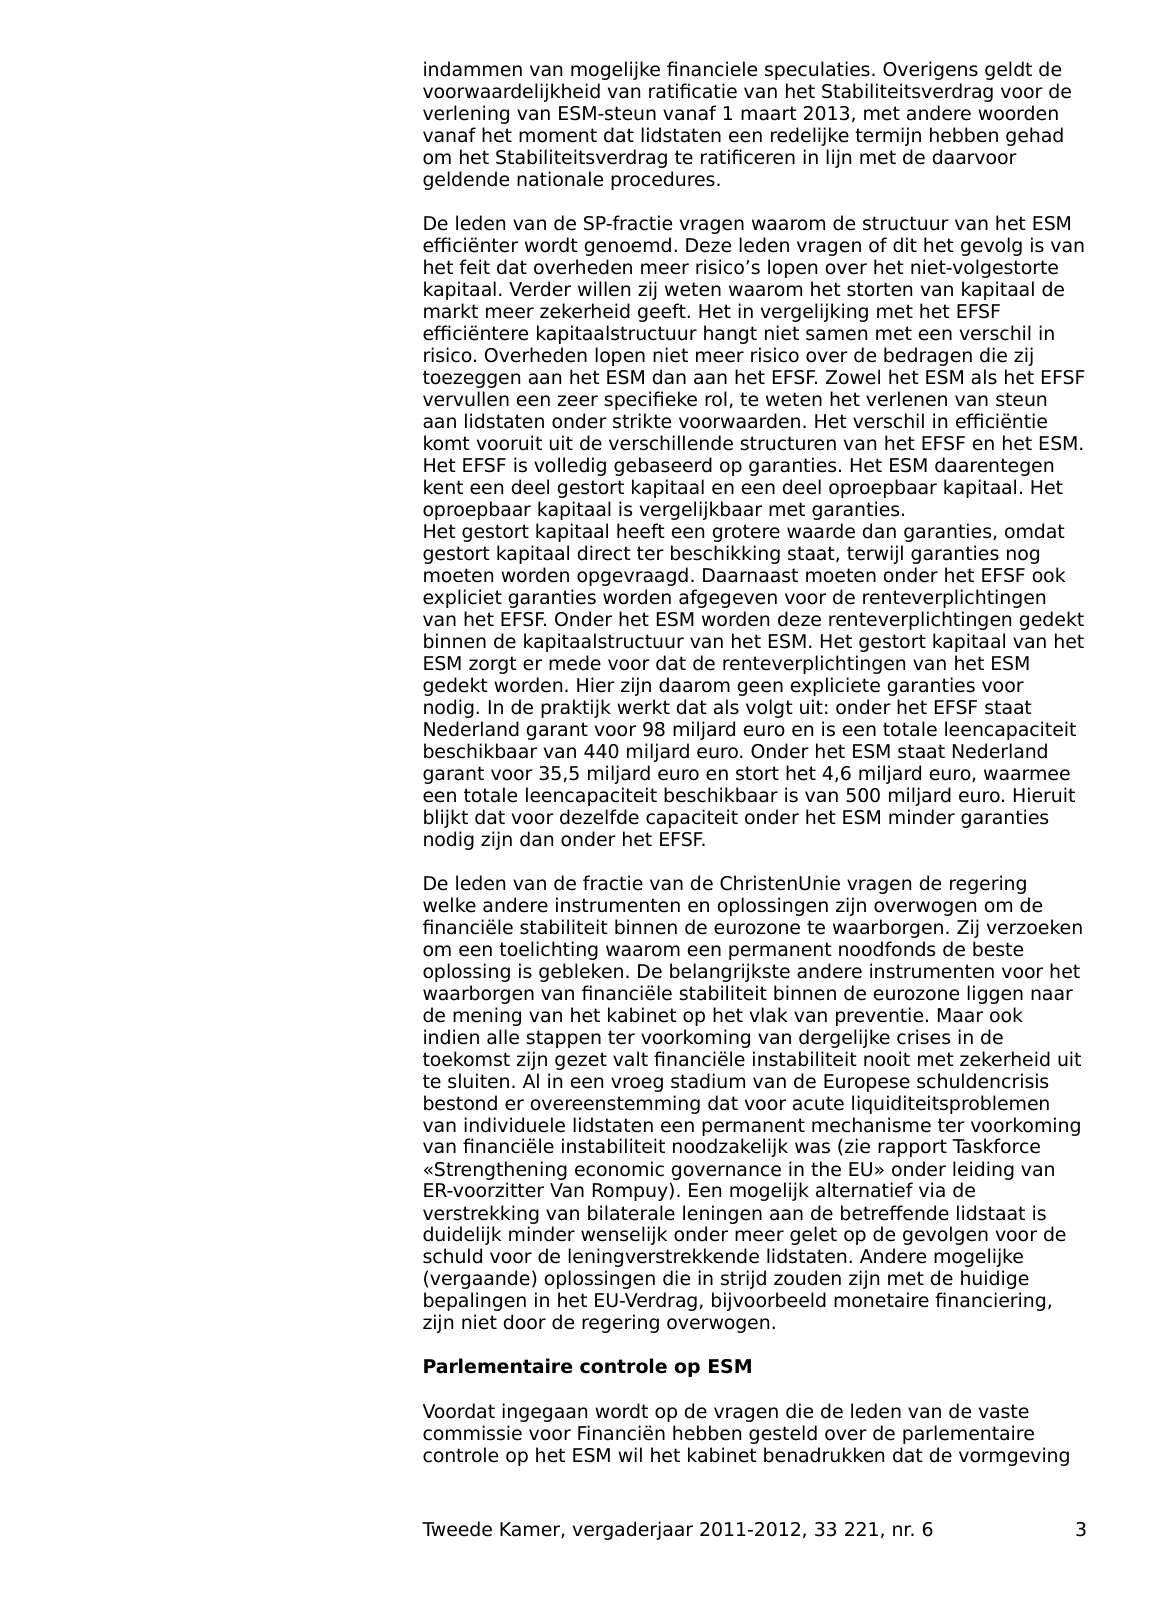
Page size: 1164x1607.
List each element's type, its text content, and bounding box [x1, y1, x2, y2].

text indammen van mogelijke financiele speculaties. Overigens geldt de voorwaardelijkheid van ratificatie van het Stabiliteitsverdrag voor de verlening van ESM-steun vanaf 1 maart 2013, met andere woorden vanaf het moment dat lidstaten een redelijke termijn hebben gehad om het Stabiliteitsverdrag te ratificeren in lijn met de daarvoor geldende nationale procedures. [422, 59, 1087, 191]
text Voordat ingegaan wordt op de vragen die de leden van de vaste commissie voor Financiën hebben gesteld over de parlementaire controle op het ESM wil het kabinet benadrukken dat de vormgeving [422, 1401, 1087, 1467]
text De leden van de SP-fractie vragen waarom de structuur van het ESM efficiënter wordt genoemd. Deze leden vragen of dit het gevolg is van het feit dat overheden meer risico’s lopen over het niet-volgestorte kapitaal. Verder willen zij weten waarom het storten van kapitaal de markt meer zekerheid geeft. Het in vergelijking met het EFSF efficiëntere kapitaalstructuur hangt niet samen met een verschil in risico. Overheden lopen niet meer risico over de bedragen die zij toezeggen aan het ESM dan aan het EFSF. Zowel het ESM als het EFSF vervullen een zeer specifieke rol, te weten het verlenen van steun aan lidstaten onder strikte voorwaarden. Het verschil in efficiëntie komt vooruit uit de verschillende structuren van het EFSF en het ESM. Het EFSF is volledig gebaseerd op garanties. Het ESM daarentegen kent een deel gestort kapitaal en een deel oproepbaar kapitaal. Het oproepbaar kapitaal is vergelijkbaar met garanties. [422, 213, 1087, 521]
text De leden van de fractie van de ChristenUnie vragen de regering welke andere instrumenten en oplossingen zijn overwogen om de financiële stabiliteit binnen de eurozone te waarborgen. Zij verzoeken om een toelichting waarom een permanent noodfonds de beste oplossing is gebleken. De belangrijkste andere instrumenten voor het waarborgen van financiële stabiliteit binnen de eurozone liggen naar de mening van het kabinet op het vlak van preventie. Maar ook indien alle stappen ter voorkoming van dergelijke crises in de toekomst zijn gezet valt financiële instabiliteit nooit met zekerheid uit te sluiten. Al in een vroeg stadium van de Europese schuldencrisis bestond er overeenstemming dat voor acute liquiditeitsproblemen van individuele lidstaten een permanent mechanisme ter voorkoming van financiële instabiliteit noodzakelijk was (zie rapport Taskforce «Strengthening economic governance in the EU» onder leiding van ER-voorzitter Van Rompuy). Een mogelijk alternatief via de verstrekking van bilaterale leningen aan de betreffende lidstaat is duidelijk minder wenselijk onder meer gelet op de gevolgen voor de schuld voor de leningverstrekkende lidstaten. Andere mogelijke (vergaande) oplossingen die in strijd zouden zijn met de huidige bepalingen in het EU-Verdrag, bijvoorbeeld monetaire financiering, zijn niet door de regering overwogen. [422, 873, 1087, 1334]
subtitle Parlementaire controle op ESM [422, 1356, 1087, 1378]
text Het gestort kapitaal heeft een grotere waarde dan garanties, omdat gestort kapitaal direct ter beschikking staat, terwijl garanties nog moeten worden opgevraagd. Daarnaast moeten onder het EFSF ook expliciet garanties worden afgegeven voor de renteverplichtingen van het EFSF. Onder het ESM worden deze renteverplichtingen gedekt binnen de kapitaalstructuur van het ESM. Het gestort kapitaal van het ESM zorgt er mede voor dat de renteverplichtingen van het ESM gedekt worden. Hier zijn daarom geen expliciete garanties voor nodig. In de praktijk werkt dat als volgt uit: onder het EFSF staat Nederland garant voor 98 miljard euro en is een totale leencapaciteit beschikbaar van 440 miljard euro. Onder het ESM staat Nederland garant voor 35,5 miljard euro en stort het 4,6 miljard euro, waarmee een totale leencapaciteit beschikbaar is van 500 miljard euro. Hieruit blijkt dat voor dezelfde capaciteit onder het ESM minder garanties nodig zijn dan onder het EFSF. [422, 521, 1087, 851]
